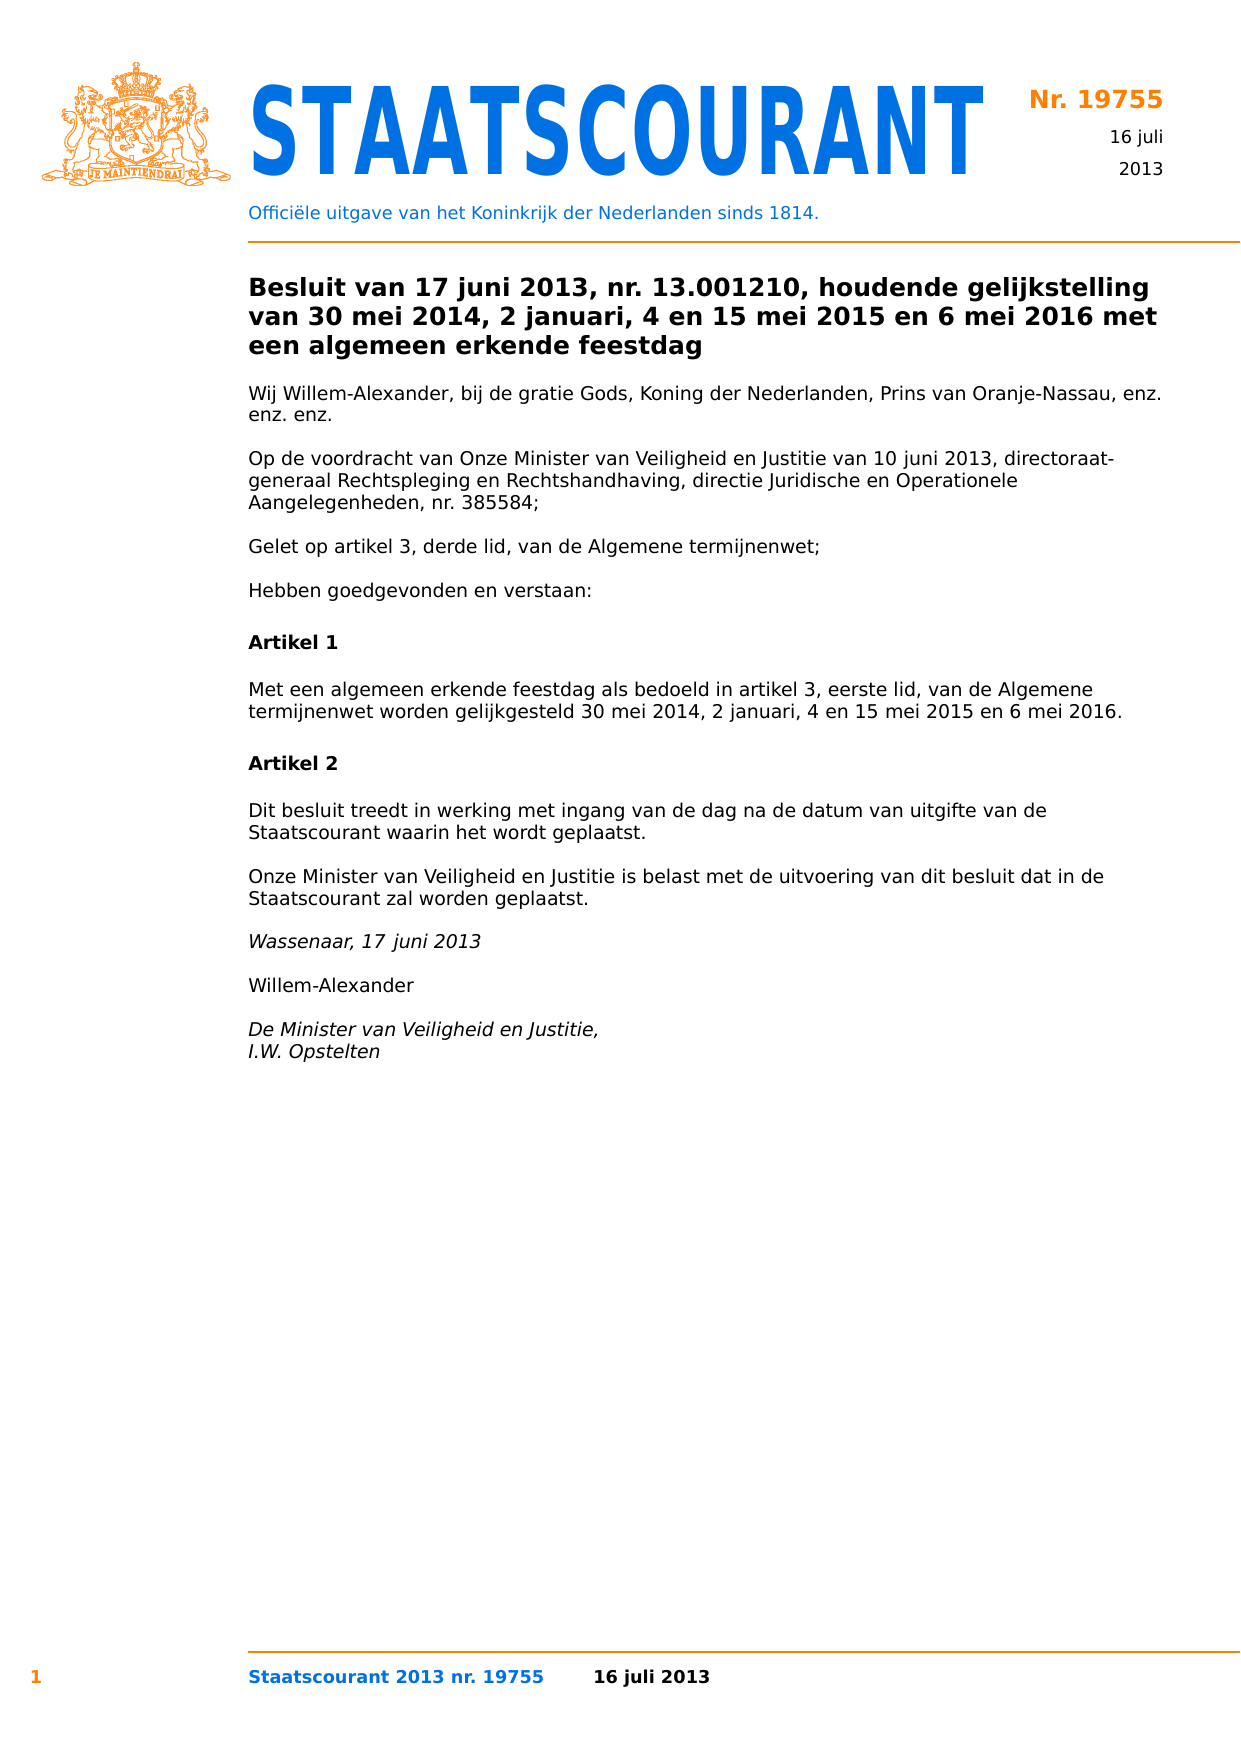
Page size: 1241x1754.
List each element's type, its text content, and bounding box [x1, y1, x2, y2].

table_header Nr. 19755 [998, 62, 1240, 121]
picture [41, 62, 231, 186]
text Wassenaar, 17 juni 2013 [248, 931, 1163, 953]
table_header [25, 62, 248, 241]
text Dit besluit treedt in werking met ingang van de dag na de datum van uitgifte van de Staatscourant waarin het wordt geplaatst. [248, 800, 1163, 844]
text Hebben goedgevonden en verstaan: [248, 580, 1163, 602]
subtitle Artikel 1 [248, 632, 1163, 654]
table_cell Officiële uitgave van het Koninkrijk der Nederlanden sinds 1814. [248, 203, 1240, 241]
table_cell 2013 [998, 153, 1240, 203]
subtitle Besluit van 17 juni 2013, nr. 13.001210, houdende gelijkstelling van 30 mei 2014, 2 januari, 4 en 15 mei 2015 en 6 mei 2016 met een algemeen erkende feestdag [248, 273, 1163, 361]
subtitle Artikel 2 [248, 753, 1163, 775]
text Met een algemeen erkende feestdag als bedoeld in artikel 3, eerste lid, van de Algemene termijnenwet worden gelijkgesteld 30 mei 2014, 2 januari, 4 en 15 mei 2015 en 6 mei 2016. [248, 679, 1163, 723]
text Op de voordracht van Onze Minister van Veiligheid en Justitie van 10 juni 2013, directoraat-generaal Rechtspleging en Rechtshandhaving, directie Juridische en Operationele Aangelegenheden, nr. 385584; [248, 448, 1163, 514]
text Gelet op artikel 3, derde lid, van de Algemene termijnenwet; [248, 536, 1163, 558]
text Onze Minister van Veiligheid en Justitie is belast met de uitvoering van dit besluit dat in de Staatscourant zal worden geplaatst. [248, 866, 1163, 909]
text Willem-Alexander [248, 975, 1163, 997]
table_header STAATSCOURANT [248, 62, 998, 203]
text De Minister van Veiligheid en Justitie, I.W. Opstelten [248, 1019, 1163, 1063]
text Wij Willem-Alexander, bij de gratie Gods, Koning der Nederlanden, Prins van Oranje-Nassau, enz. enz. enz. [248, 382, 1163, 426]
table_cell 16 juli [998, 121, 1240, 153]
